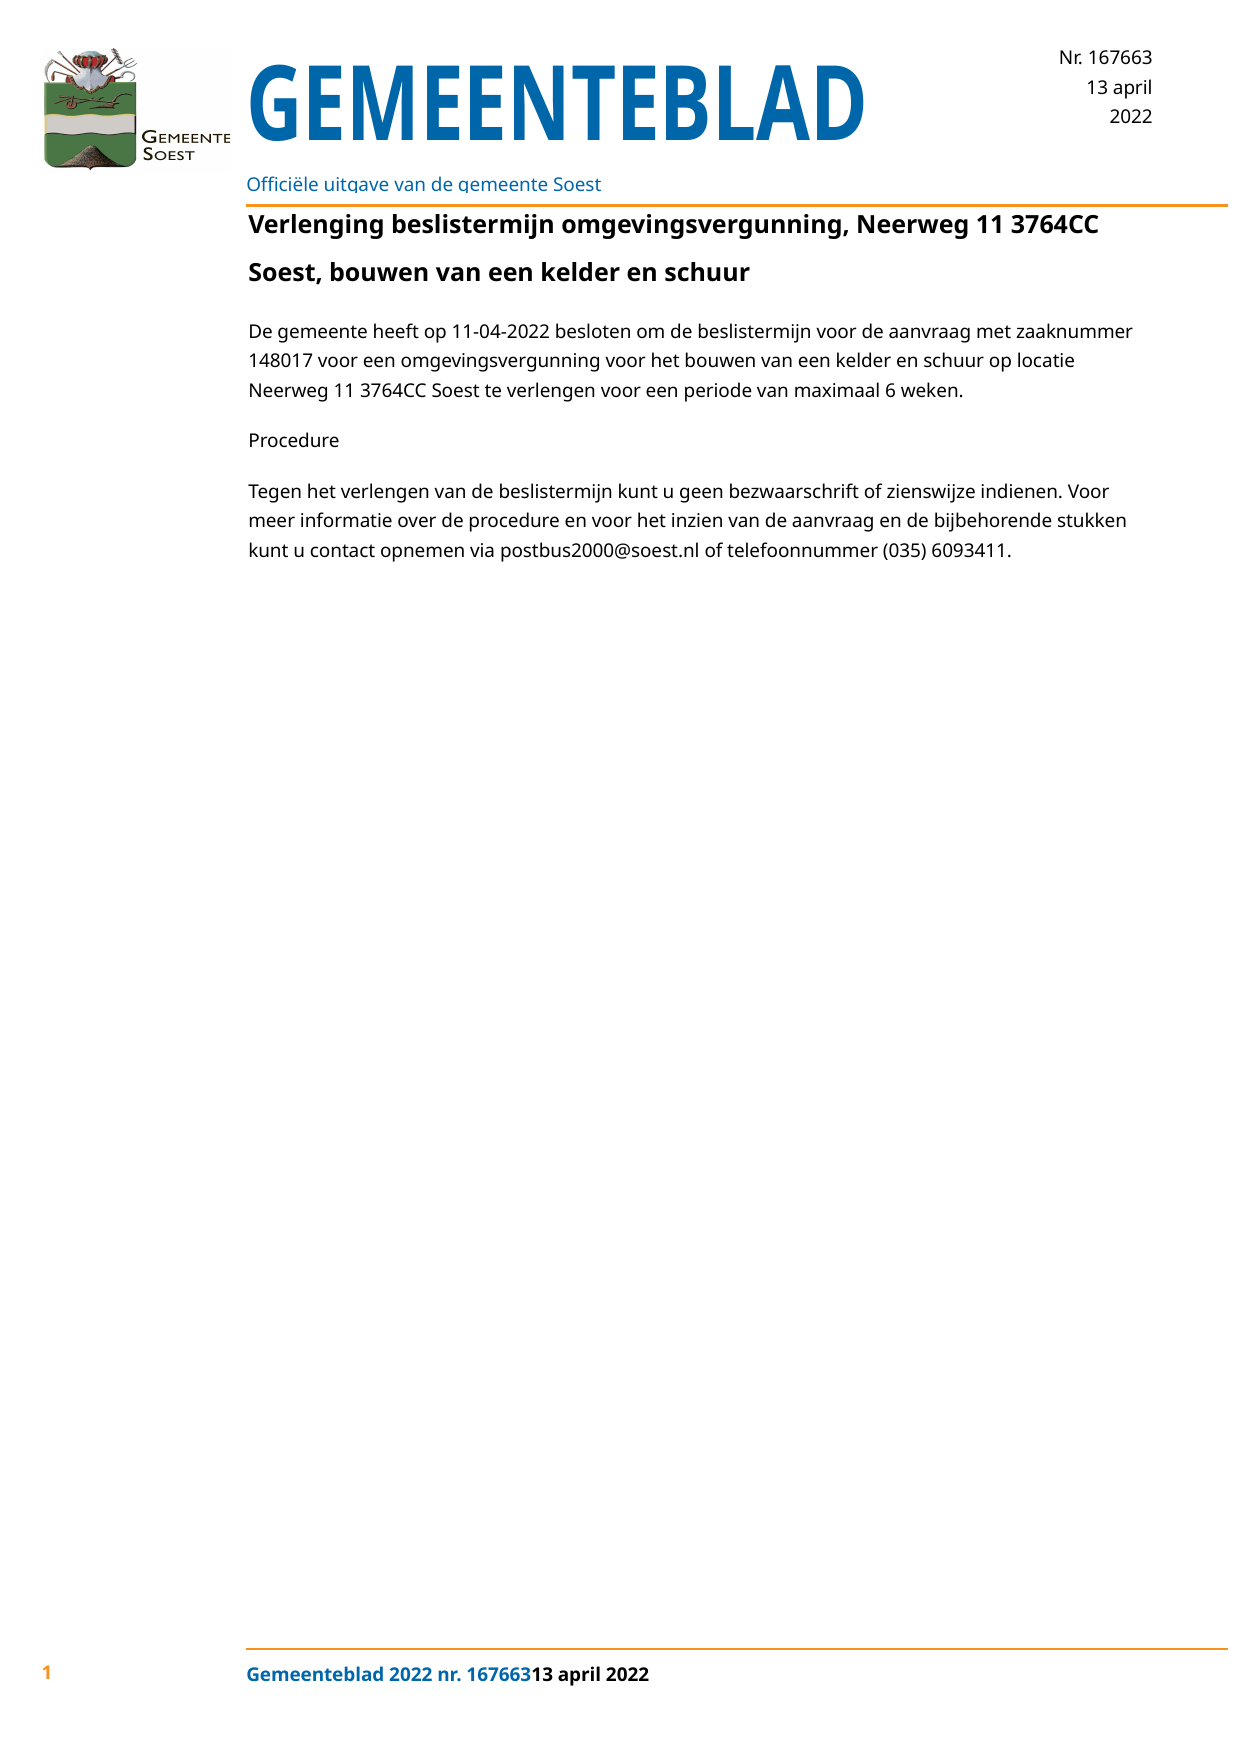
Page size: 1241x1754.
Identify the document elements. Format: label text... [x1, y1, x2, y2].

text Verlenging beslistermijn omgevingsvergunning, Neerweg 11 3764CC Soest, bouwen van een kelder en schuur [248, 207, 1152, 288]
text Procedure [248, 427, 1152, 453]
picture [41, 47, 231, 172]
text Tegen het verlengen van de beslistermijn kunt u geen bezwaarschrift of zienswijze indienen. Voor meer informatie over de procedure en voor het inzien van de aanvraag en de bijbehorende stukken kunt u contact opnemen via postbus2000@soest.nl of telefoonnummer (035) 6093411. [248, 478, 1152, 563]
text De gemeente heeft op 11-04-2022 besloten om de beslistermijn voor de aanvraag met zaaknummer 148017 voor een omgevingsvergunning voor het bouwen van een kelder en schuur op locatie Neerweg 11 3764CC Soest te verlengen voor een periode van maximaal 6 weken. [248, 318, 1152, 403]
